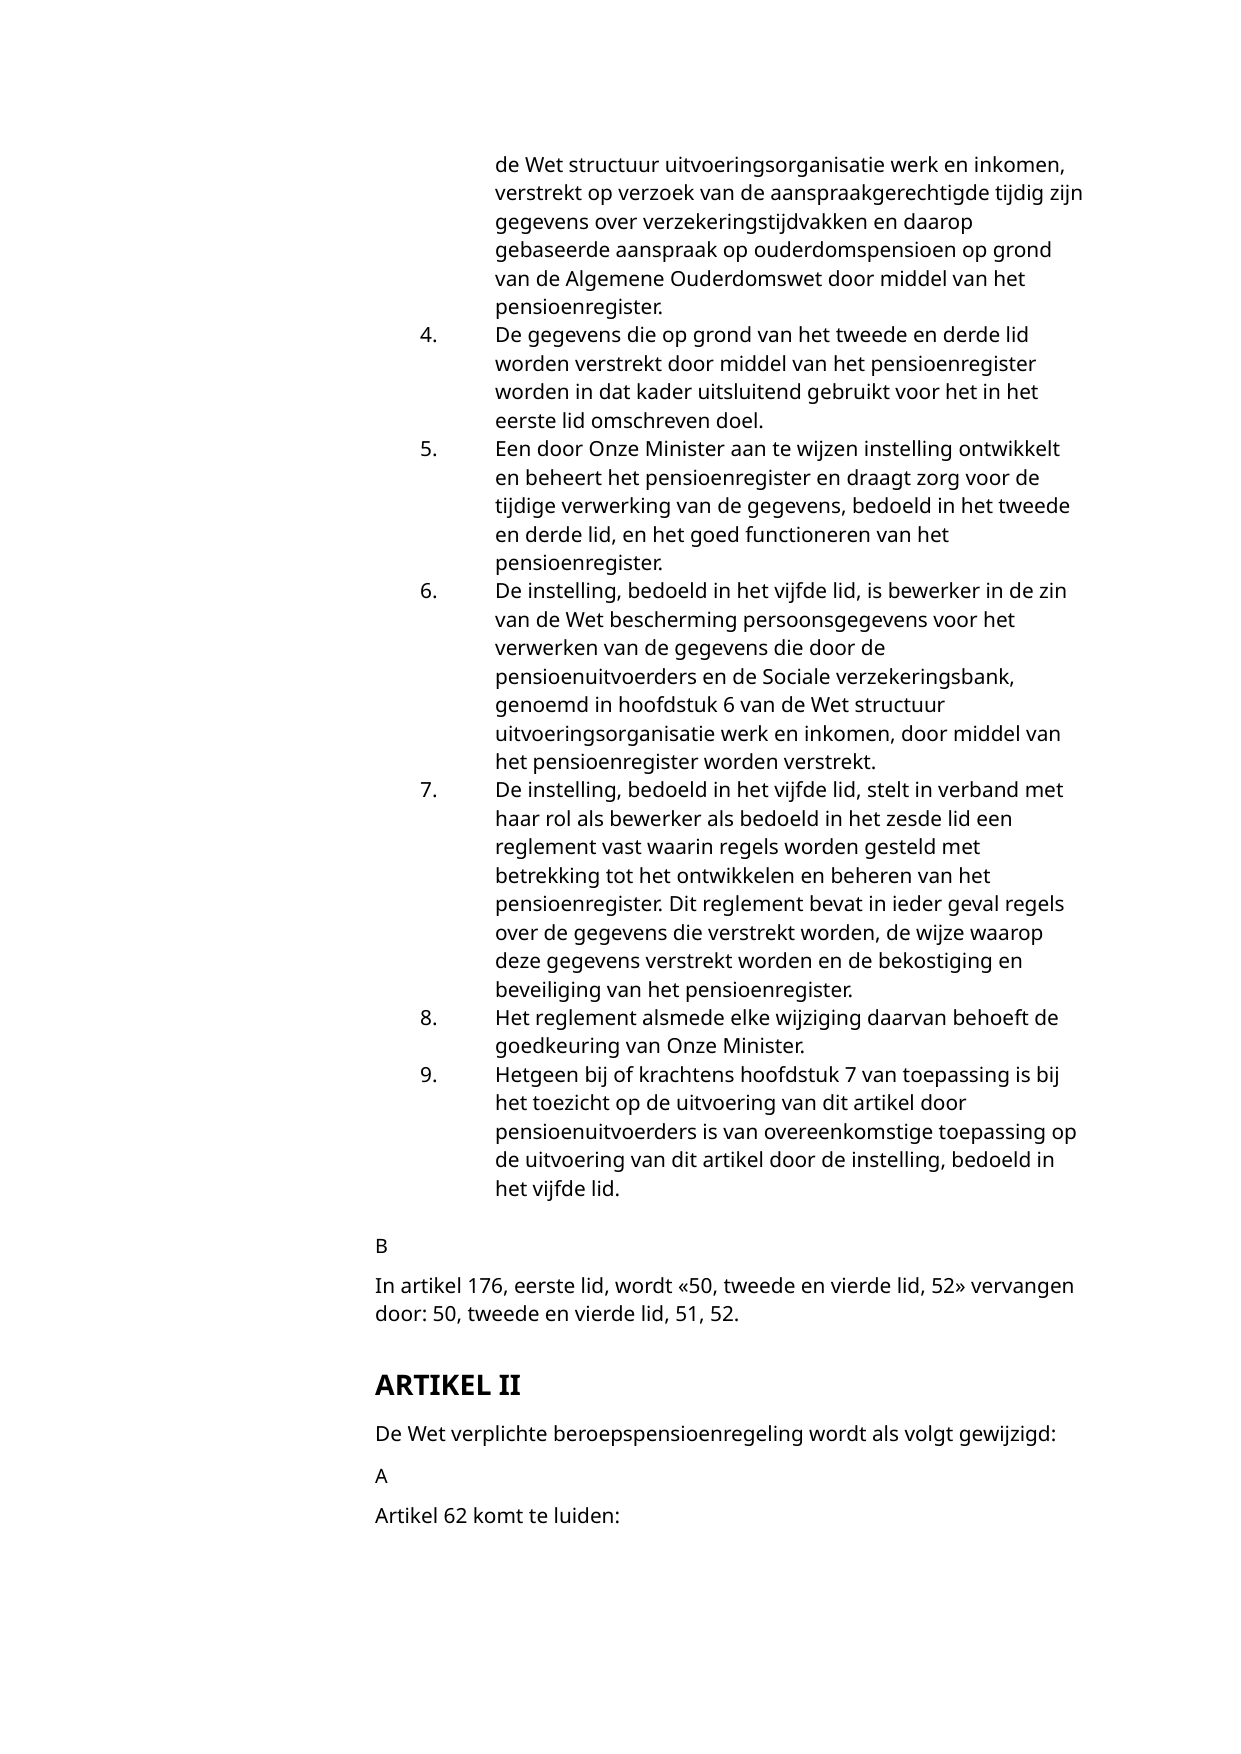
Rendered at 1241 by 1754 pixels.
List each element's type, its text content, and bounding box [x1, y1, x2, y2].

list De instelling, bedoeld in het vijfde lid, is bewerker in de zin van de Wet bescherming persoonsgegevens voor het verwerken van de gegevens die door de pensioenuitvoerders en de Sociale verzekeringsbank, genoemd in hoofdstuk 6 van de Wet structuur uitvoeringsorganisatie werk en inkomen, door middel van het pensioenregister worden verstrekt. [420, 577, 1090, 776]
text De Wet verplichte beroepspensioenregeling wordt als volgt gewijzigd: [375, 1419, 1090, 1447]
subtitle ARTIKEL II [375, 1365, 1090, 1404]
list De instelling, bedoeld in het vijfde lid, stelt in verband met haar rol als bewerker als bedoeld in het zesde lid een reglement vast waarin regels worden gesteld met betrekking tot het ontwikkelen en beheren van het pensioenregister. Dit reglement bevat in ieder geval regels over de gegevens die verstrekt worden, de wijze waarop deze gegevens verstrekt worden en de bekostiging en beveiliging van het pensioenregister. [420, 776, 1090, 1003]
list Het reglement alsmede elke wijziging daarvan behoeft de goedkeuring van Onze Minister. [420, 1003, 1090, 1060]
list De gegevens die op grond van het tweede en derde lid worden verstrekt door middel van het pensioenregister worden in dat kader uitsluitend gebruikt voor het in het eerste lid omschreven doel. [420, 321, 1090, 434]
text B [375, 1232, 1090, 1259]
text A [375, 1462, 1090, 1489]
text In artikel 176, eerste lid, wordt «50, tweede en vierde lid, 52» vervangen door: 50, tweede en vierde lid, 51, 52. [375, 1271, 1090, 1328]
text Artikel 62 komt te luiden: [375, 1501, 1090, 1529]
list de Wet structuur uitvoeringsorganisatie werk en inkomen, verstrekt op verzoek van de aanspraakgerechtigde tijdig zijn gegevens over verzekeringstijdvakken en daarop gebaseerde aanspraak op ouderdomspensioen op grond van de Algemene Ouderdomswet door middel van het pensioenregister. [420, 150, 1090, 321]
list Hetgeen bij of krachtens hoofdstuk 7 van toepassing is bij het toezicht op de uitvoering van dit artikel door pensioenuitvoerders is van overeenkomstige toepassing op de uitvoering van dit artikel door de instelling, bedoeld in het vijfde lid. [420, 1060, 1090, 1202]
list Een door Onze Minister aan te wijzen instelling ontwikkelt en beheert het pensioenregister en draagt zorg voor de tijdige verwerking van de gegevens, bedoeld in het tweede en derde lid, en het goed functioneren van het pensioenregister. [420, 434, 1090, 577]
